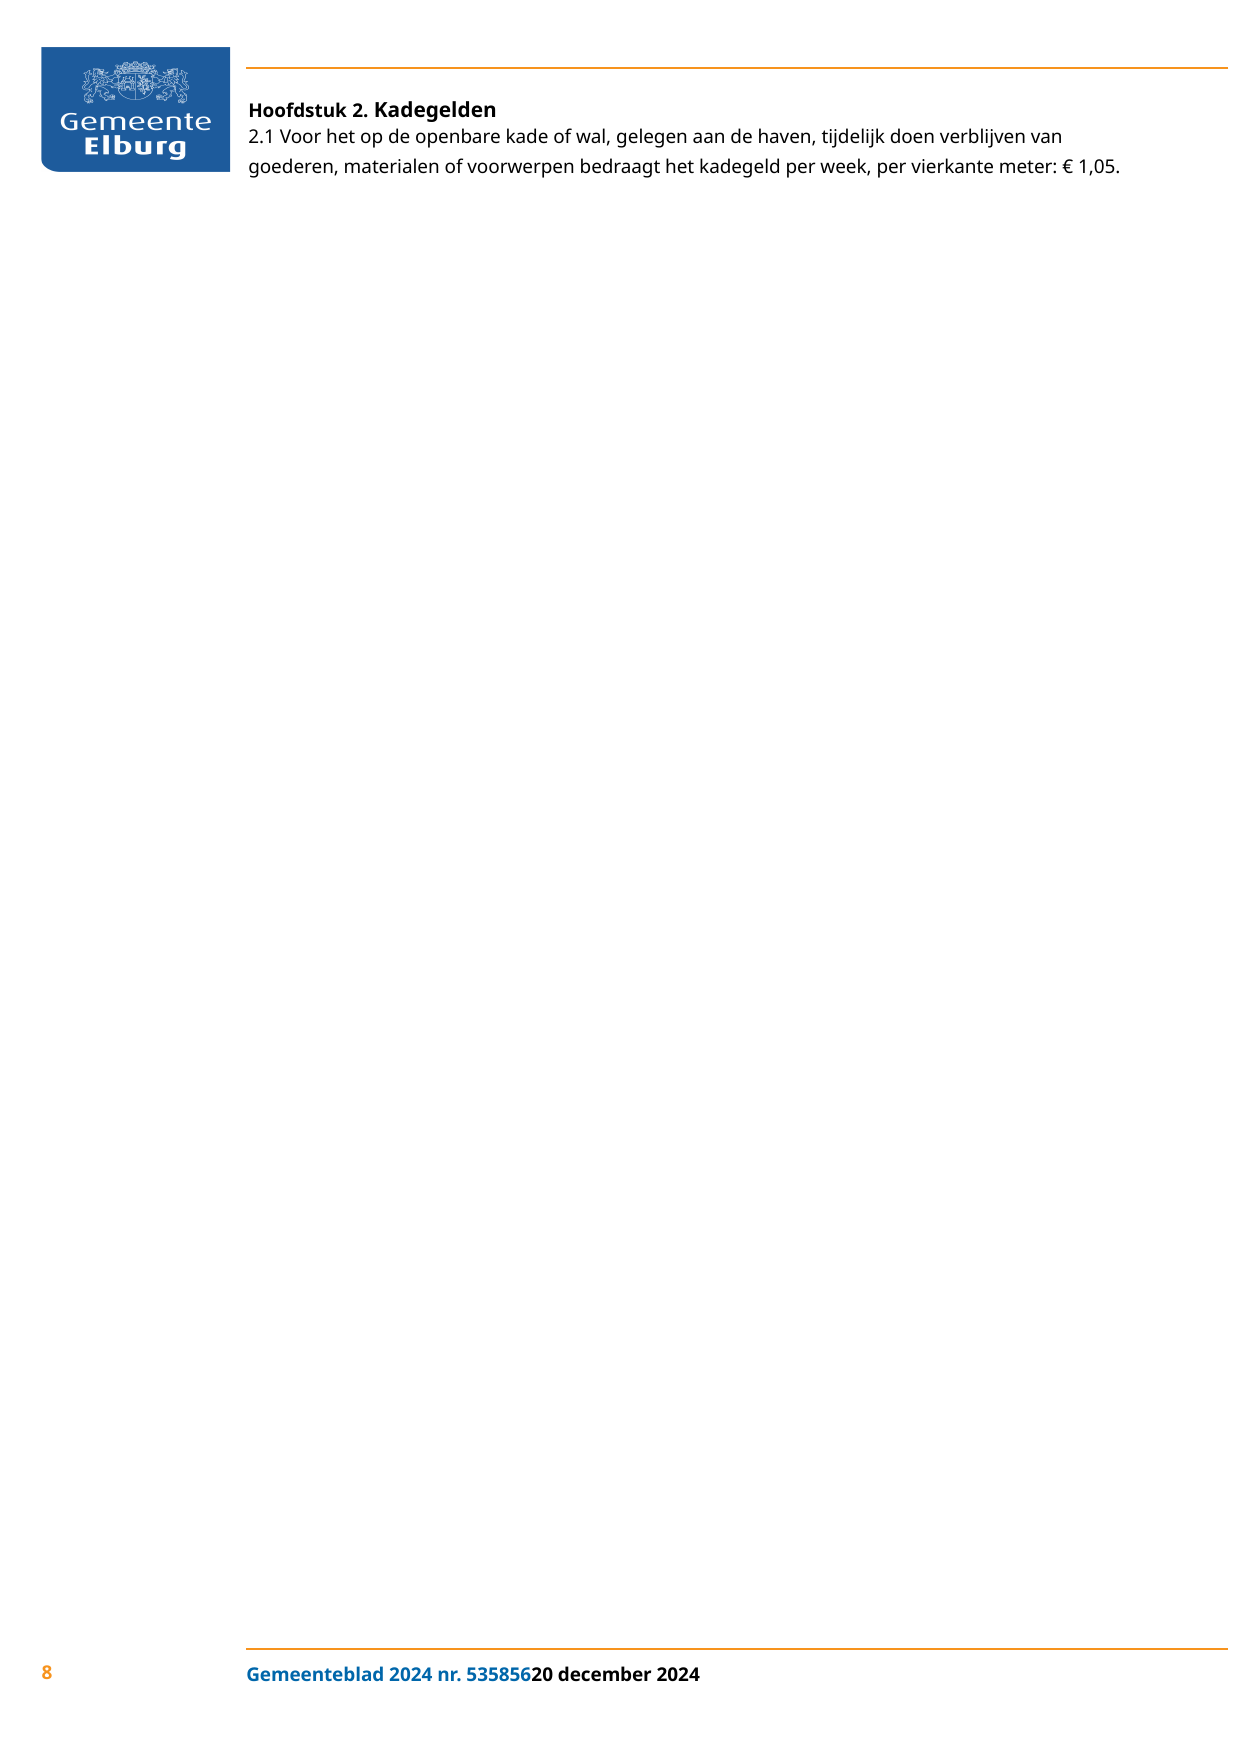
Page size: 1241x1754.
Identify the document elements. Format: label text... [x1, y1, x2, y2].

text 2.1 Voor het op de openbare kade of wal, gelegen aan de haven, tijdelijk doen verblijven van goederen, materialen of voorwerpen bedraagt het kadegeld per week, per vierkante meter: € 1,05. [248, 123, 1152, 179]
picture [41, 47, 231, 172]
text Hoofdstuk 2. Kadegelden [248, 95, 1152, 123]
